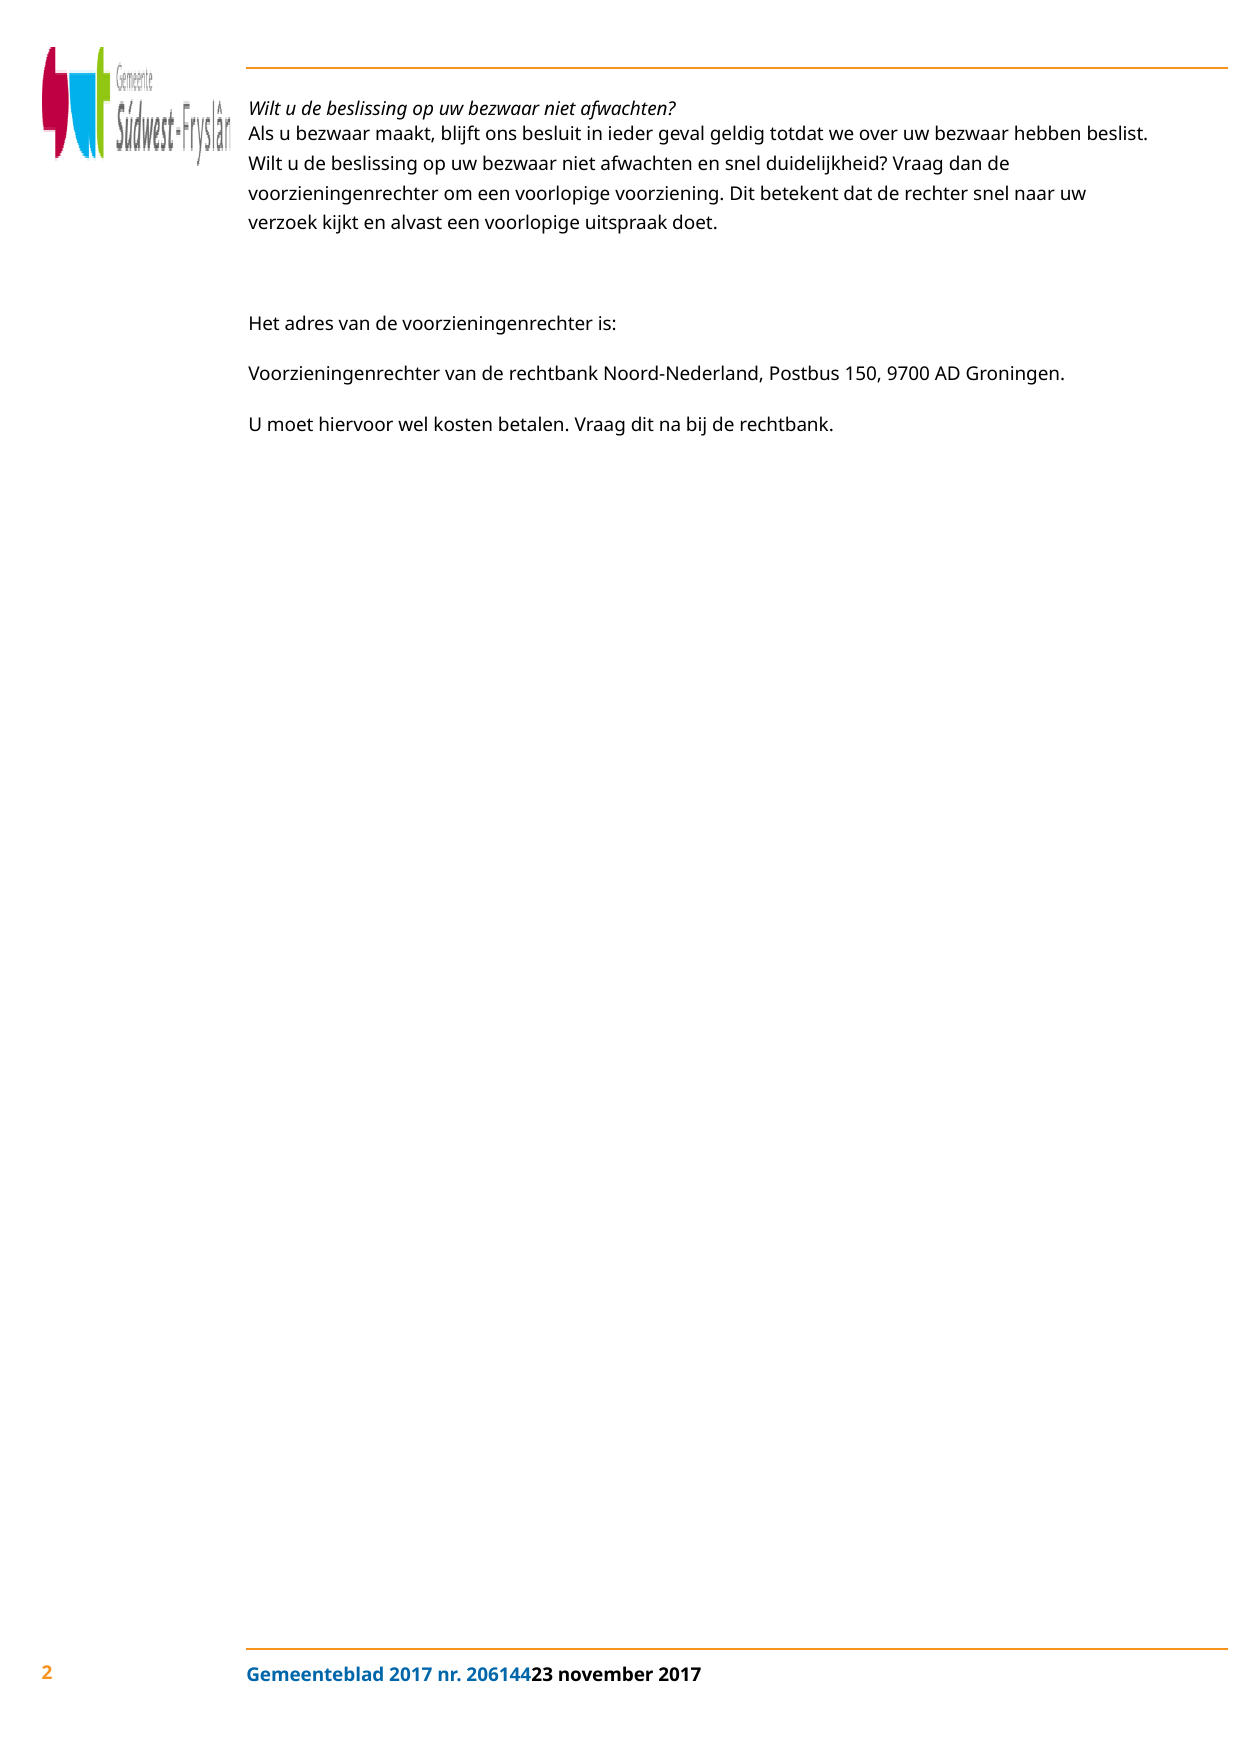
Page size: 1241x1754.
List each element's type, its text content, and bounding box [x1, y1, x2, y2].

text U moet hiervoor wel kosten betalen. Vraag dit na bij de rechtbank. [248, 411, 1152, 437]
text Voorzieningenrechter van de rechtbank Noord-Nederland, Postbus 150, 9700 AD Groningen. [248, 361, 1152, 386]
text Het adres van de voorzieningenrechter is: [248, 310, 1152, 336]
picture [41, 47, 231, 172]
text Wilt u de beslissing op uw bezwaar niet afwachten? [248, 95, 1152, 121]
text Als u bezwaar maakt, blijft ons besluit in ieder geval geldig totdat we over uw bezwaar hebben beslist. Wilt u de beslissing op uw bezwaar niet afwachten en snel duidelijkheid? Vraag dan de voorzieningenrechter om een voorlopige voorziening. Dit betekent dat de rechter snel naar uw verzoek kijkt en alvast een voorlopige uitspraak doet. [248, 121, 1152, 235]
